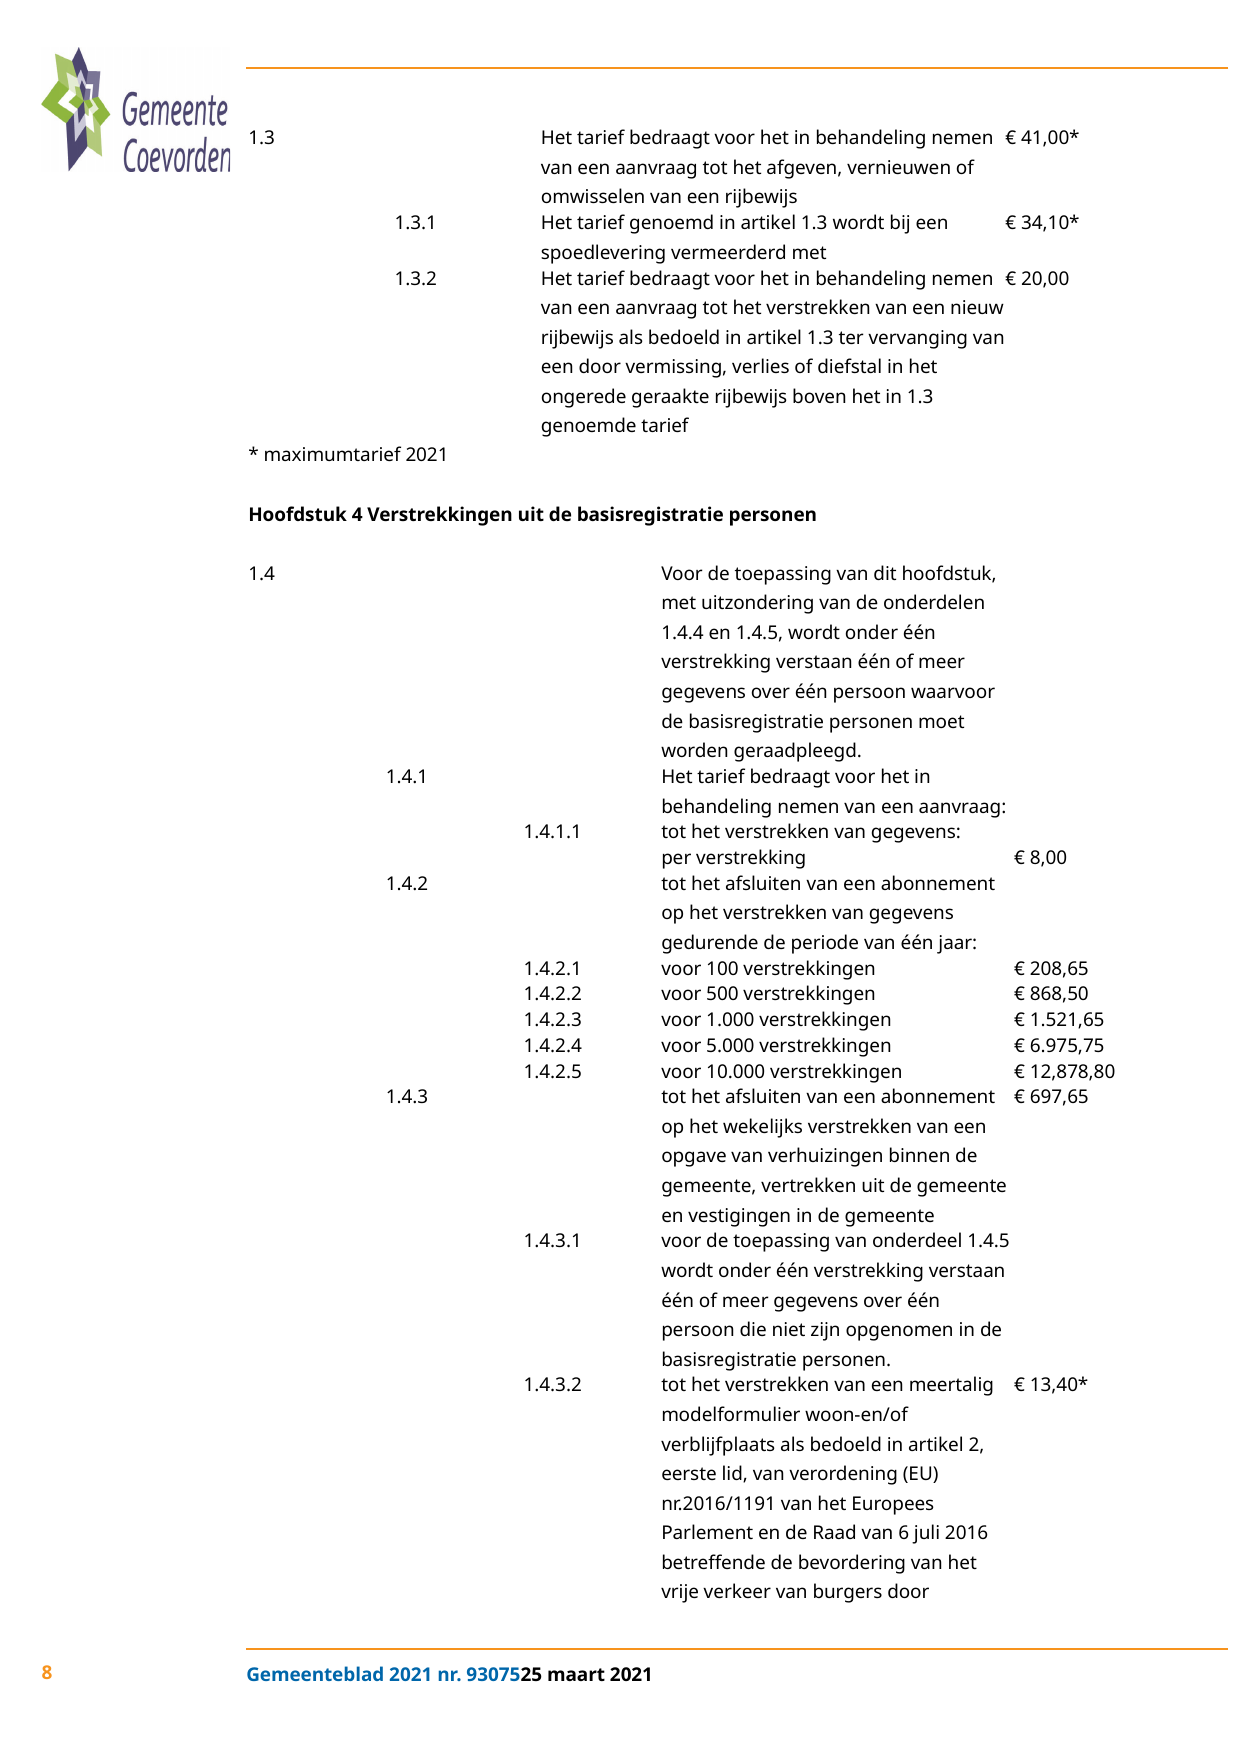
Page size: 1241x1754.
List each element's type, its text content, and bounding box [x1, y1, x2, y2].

table_cell € 13,40* [1014, 1372, 1152, 1604]
table_header 1.3 [248, 125, 394, 209]
table_cell voor 100 verstrekkingen [661, 955, 1014, 981]
table_cell 1.4.2.3 [523, 1006, 661, 1032]
table_cell € 8,00 [1014, 844, 1152, 870]
table_cell [386, 819, 523, 844]
picture [41, 47, 231, 172]
table_cell voor 10.000 verstrekkingen [661, 1058, 1014, 1083]
table_cell 1.4.3.2 [523, 1372, 661, 1604]
table_cell [248, 844, 386, 870]
table_cell [248, 1006, 386, 1032]
table_header Voor de toepassing van dit hoofdstuk, met uitzondering van de onderdelen 1.4.4 en 1.4.5, wordt onder één verstrekking verstaan één of meer gegevens over één persoon waarvoor de basisregistratie personen moet worden geraadpleegd. [661, 560, 1014, 763]
table_cell [248, 1058, 386, 1083]
table_cell [386, 1006, 523, 1032]
table_header [394, 125, 541, 209]
table_cell € 34,10* [1005, 209, 1152, 265]
text * maximumtarief 2021 [248, 442, 1152, 467]
table_cell [386, 1058, 523, 1083]
table_header Het tarief bedraagt voor het in behandeling nemen van een aanvraag tot het afgeven, vernieuwen of omwisselen van een rijbewijs [541, 125, 1005, 209]
table_cell [386, 955, 523, 981]
table_cell 1.4.2.1 [523, 955, 661, 981]
table_header [523, 560, 661, 763]
table_cell tot het verstrekken van een meertalig modelformulier woon-en/of verblijfplaats als bedoeld in artikel 2, eerste lid, van verordening (EU) nr.2016/1191 van het Europees Parlement en de Raad van 6 juli 2016 betreffende de bevordering van het vrije verkeer van burgers door [661, 1372, 1014, 1604]
table_cell per verstrekking [661, 844, 1014, 870]
table_cell 1.4.2 [386, 870, 523, 955]
table_cell [248, 1228, 386, 1372]
table_cell € 20,00 [1005, 265, 1152, 438]
table_cell [523, 1084, 661, 1228]
table_cell 1.4.1 [386, 763, 523, 818]
table_cell voor 1.000 verstrekkingen [661, 1006, 1014, 1032]
table_cell [386, 1372, 523, 1604]
table_cell [248, 819, 386, 844]
table_header [386, 560, 523, 763]
table_cell [1014, 763, 1152, 818]
table_cell [386, 1032, 523, 1058]
table_cell [523, 844, 661, 870]
table_cell 1.4.2.5 [523, 1058, 661, 1083]
table_cell [248, 265, 394, 438]
table_cell 1.4.2.4 [523, 1032, 661, 1058]
table_cell [248, 1084, 386, 1228]
table_cell 1.3.1 [394, 209, 541, 265]
table_header € 41,00* [1005, 125, 1152, 209]
table_cell tot het afsluiten van een abonnement op het wekelijks verstrekken van een opgave van verhuizingen binnen de gemeente, vertrekken uit de gemeente en vestigingen in de gemeente [661, 1084, 1014, 1228]
table_cell Het tarief bedraagt voor het in behandeling nemen van een aanvraag: [661, 763, 1014, 818]
table_cell € 208,65 [1014, 955, 1152, 981]
table_cell [248, 763, 386, 818]
table_cell € 697,65 [1014, 1084, 1152, 1228]
table_cell [248, 981, 386, 1006]
table_cell [523, 870, 661, 955]
table_cell [248, 870, 386, 955]
table_header [1014, 560, 1152, 763]
table_cell [386, 1228, 523, 1372]
table_cell Het tarief bedraagt voor het in behandeling nemen van een aanvraag tot het verstrekken van een nieuw rijbewijs als bedoeld in artikel 1.3 ter vervanging van een door vermissing, verlies of diefstal in het ongerede geraakte rijbewijs boven het in 1.3 genoemde tarief [541, 265, 1005, 438]
table_cell € 1.521,65 [1014, 1006, 1152, 1032]
table_cell [386, 981, 523, 1006]
table_cell Het tarief genoemd in artikel 1.3 wordt bij een spoedlevering vermeerderd met [541, 209, 1005, 265]
table_cell € 12,878,80 [1014, 1058, 1152, 1083]
table_cell € 868,50 [1014, 981, 1152, 1006]
table_cell [248, 1372, 386, 1604]
table_cell voor de toepassing van onderdeel 1.4.5 wordt onder één verstrekking verstaan één of meer gegevens over één persoon die niet zijn opgenomen in de basisregistratie personen. [661, 1228, 1014, 1372]
table_cell 1.4.2.2 [523, 981, 661, 1006]
table_cell [248, 1032, 386, 1058]
table_cell [248, 955, 386, 981]
table_cell tot het verstrekken van gegevens: [661, 819, 1014, 844]
table_cell [1014, 870, 1152, 955]
table_cell [1014, 819, 1152, 844]
table_cell 1.4.3.1 [523, 1228, 661, 1372]
text Hoofdstuk 4 Verstrekkingen uit de basisregistratie personen [248, 501, 1152, 526]
table_header 1.4 [248, 560, 386, 763]
table_cell [1014, 1228, 1152, 1372]
table_cell [523, 763, 661, 818]
table_cell 1.4.3 [386, 1084, 523, 1228]
table_cell [248, 209, 394, 265]
table_cell 1.3.2 [394, 265, 541, 438]
table_cell tot het afsluiten van een abonnement op het verstrekken van gegevens gedurende de periode van één jaar: [661, 870, 1014, 955]
table_cell [386, 844, 523, 870]
table_cell € 6.975,75 [1014, 1032, 1152, 1058]
table_cell 1.4.1.1 [523, 819, 661, 844]
table_cell voor 5.000 verstrekkingen [661, 1032, 1014, 1058]
table_cell voor 500 verstrekkingen [661, 981, 1014, 1006]
